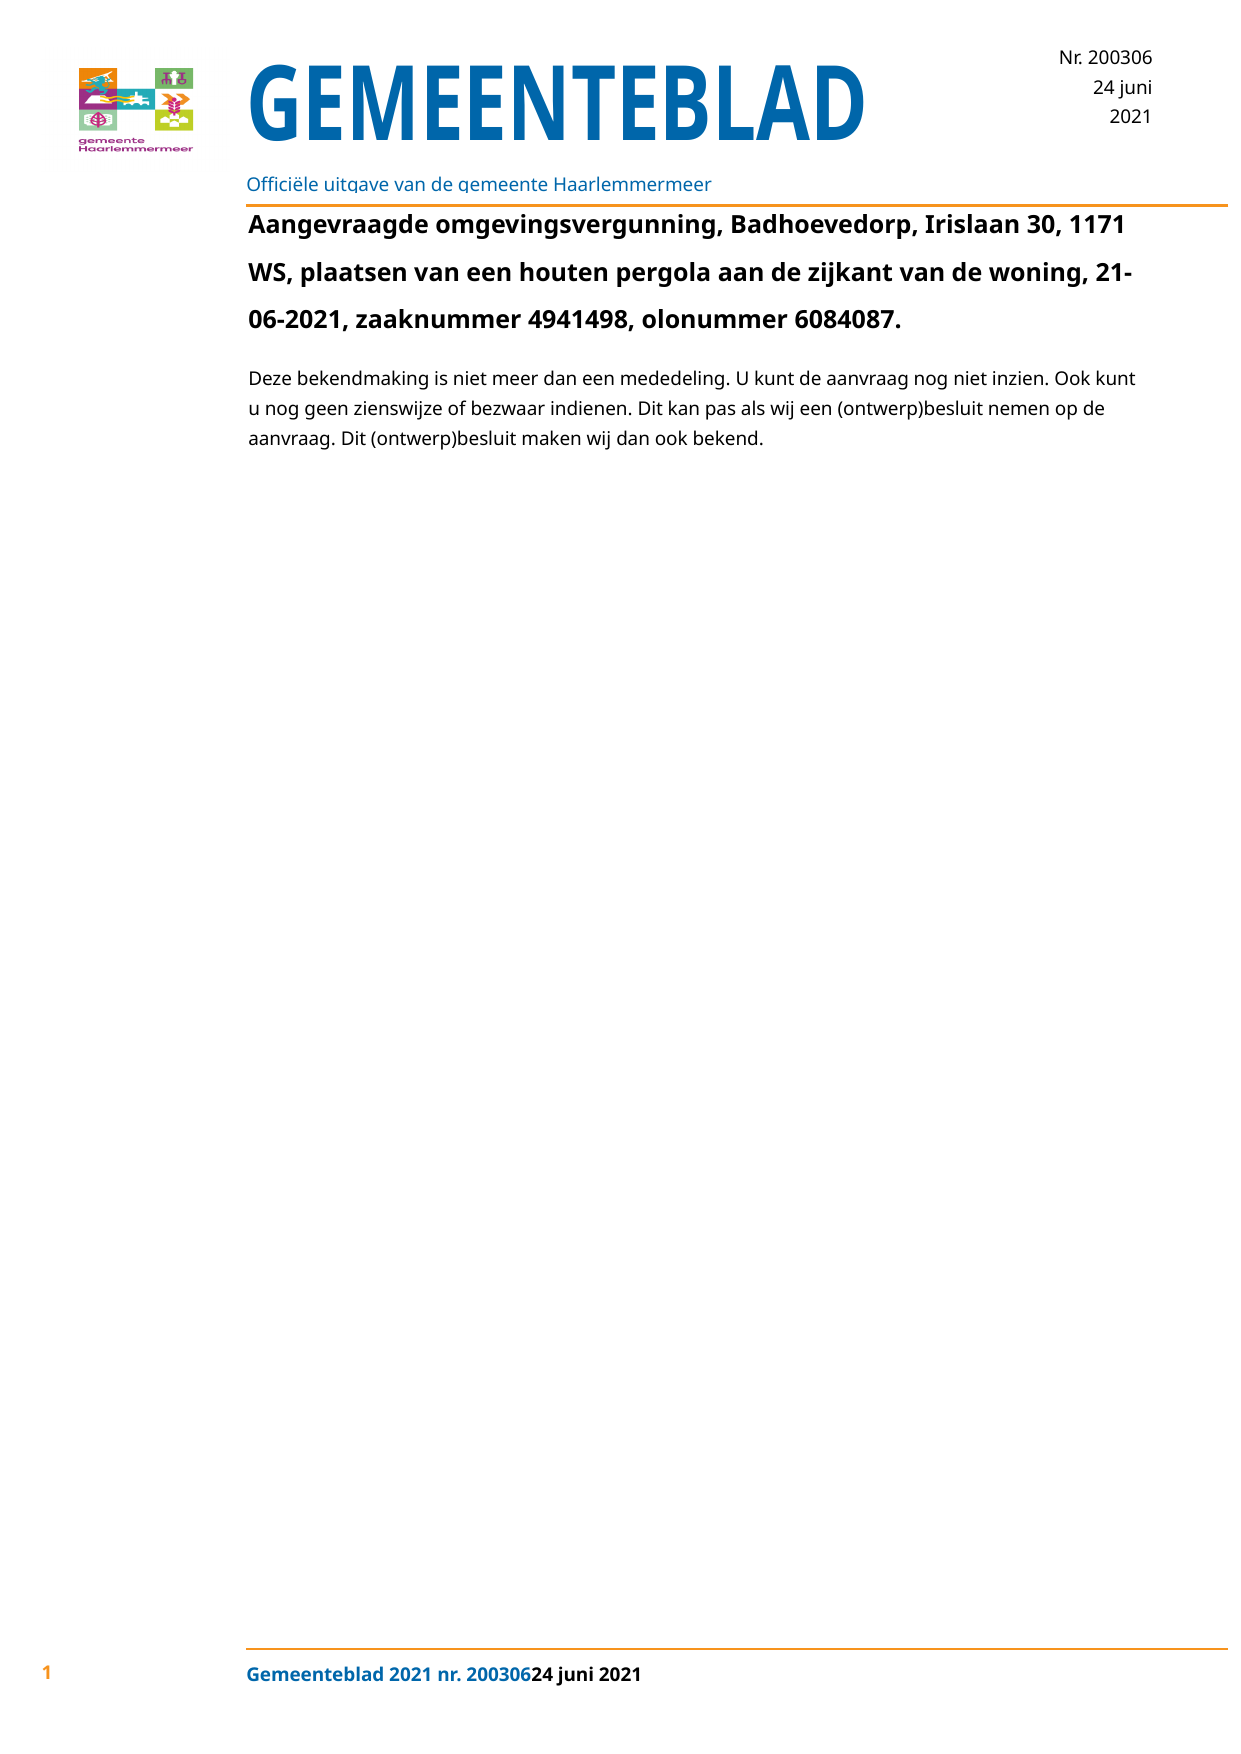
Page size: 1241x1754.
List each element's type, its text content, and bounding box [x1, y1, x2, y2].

picture [41, 47, 231, 172]
text Deze bekendmaking is niet meer dan een mededeling. U kunt de aanvraag nog niet inzien. Ook kunt u nog geen zienswijze of bezwaar indienen. Dit kan pas als wij een (ontwerp)besluit nemen op de aanvraag. Dit (ontwerp)besluit maken wij dan ook bekend. [248, 366, 1152, 450]
text Aangevraagde omgevingsvergunning, Badhoevedorp, Irislaan 30, 1171 WS, plaatsen van een houten pergola aan de zijkant van de woning, 21-06-2021, zaaknummer 4941498, olonummer 6084087. [248, 207, 1152, 336]
